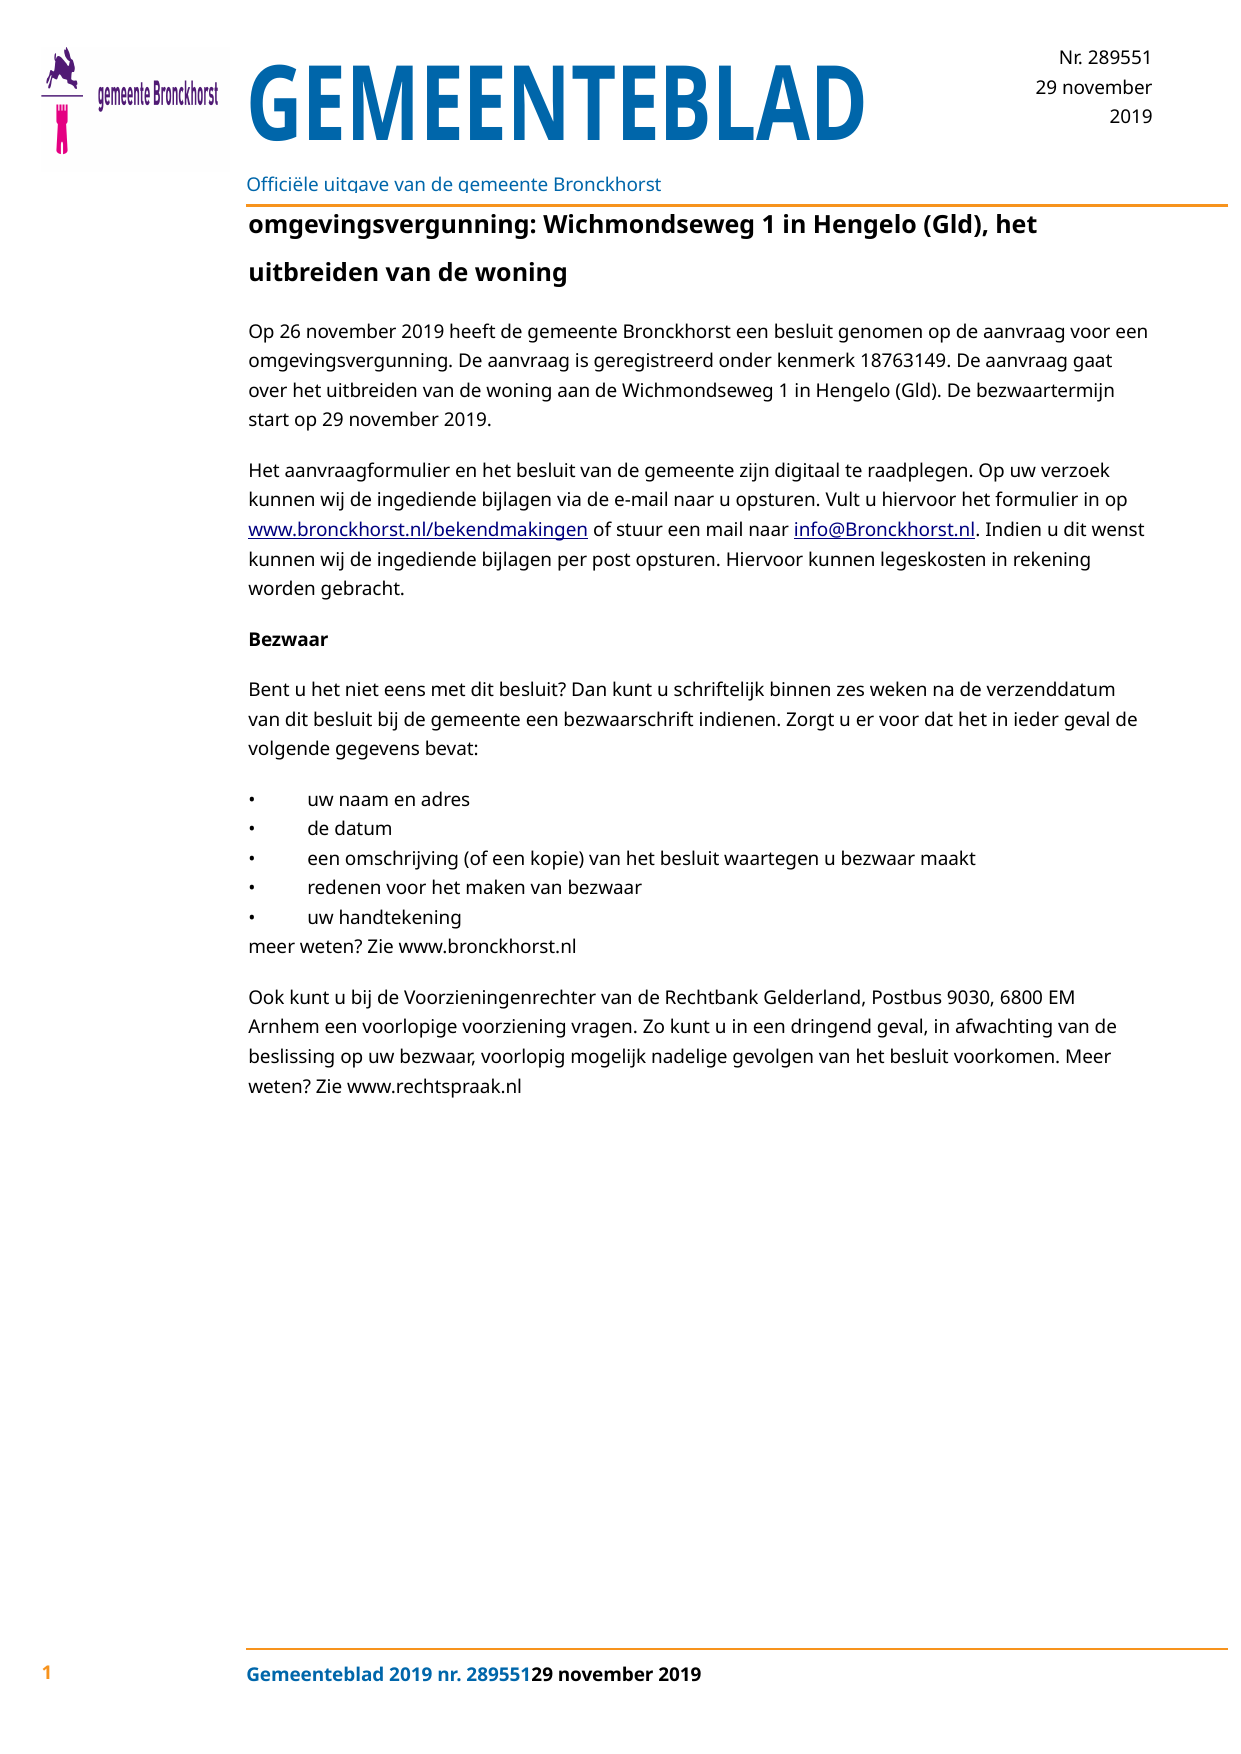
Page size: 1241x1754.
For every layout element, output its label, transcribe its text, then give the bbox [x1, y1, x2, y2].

text Het aanvraagformulier en het besluit van de gemeente zijn digitaal te raadplegen. Op uw verzoek kunnen wij de ingediende bijlagen via de e-mail naar u opsturen. Vult u hiervoor het formulier in op www.bronckhorst.nl/bekendmakingen of stuur een mail naar info@Bronckhorst.nl. Indien u dit wenst kunnen wij de ingediende bijlagen per post opsturen. Hiervoor kunnen legeskosten in rekening worden gebracht. [248, 457, 1152, 601]
list uw naam en adres [248, 786, 1152, 812]
list de datum [248, 815, 1152, 841]
list uw handtekening [248, 904, 1152, 930]
list een omschrijving (of een kopie) van het besluit waartegen u bezwaar maakt [248, 845, 1152, 871]
text Op 26 november 2019 heeft de gemeente Bronckhorst een besluit genomen op de aanvraag voor een omgevingsvergunning. De aanvraag is geregistreerd onder kenmerk 18763149. De aanvraag gaat over het uitbreiden van de woning aan de Wichmondseweg 1 in Hengelo (Gld). De bezwaartermijn start op 29 november 2019. [248, 318, 1152, 432]
text Ook kunt u bij de Voorzieningenrechter van de Rechtbank Gelderland, Postbus 9030, 6800 EM Arnhem een voorlopige voorziening vragen. Zo kunt u in een dringend geval, in afwachting van de beslissing op uw bezwaar, voorlopig mogelijk nadelige gevolgen van het besluit voorkomen. Meer weten? Zie www.rechtspraak.nl [248, 984, 1152, 1099]
list redenen voor het maken van bezwaar [248, 874, 1152, 900]
text omgevingsvergunning: Wichmondseweg 1 in Hengelo (Gld), het uitbreiden van de woning [248, 207, 1152, 288]
picture [41, 47, 231, 172]
text Bent u het niet eens met dit besluit? Dan kunt u schriftelijk binnen zes weken na de verzenddatum van dit besluit bij de gemeente een bezwaarschrift indienen. Zorgt u er voor dat het in ieder geval de volgende gegevens bevat: [248, 676, 1152, 761]
text Bezwaar [248, 626, 1152, 652]
text meer weten? Zie www.bronckhorst.nl [248, 934, 1152, 959]
